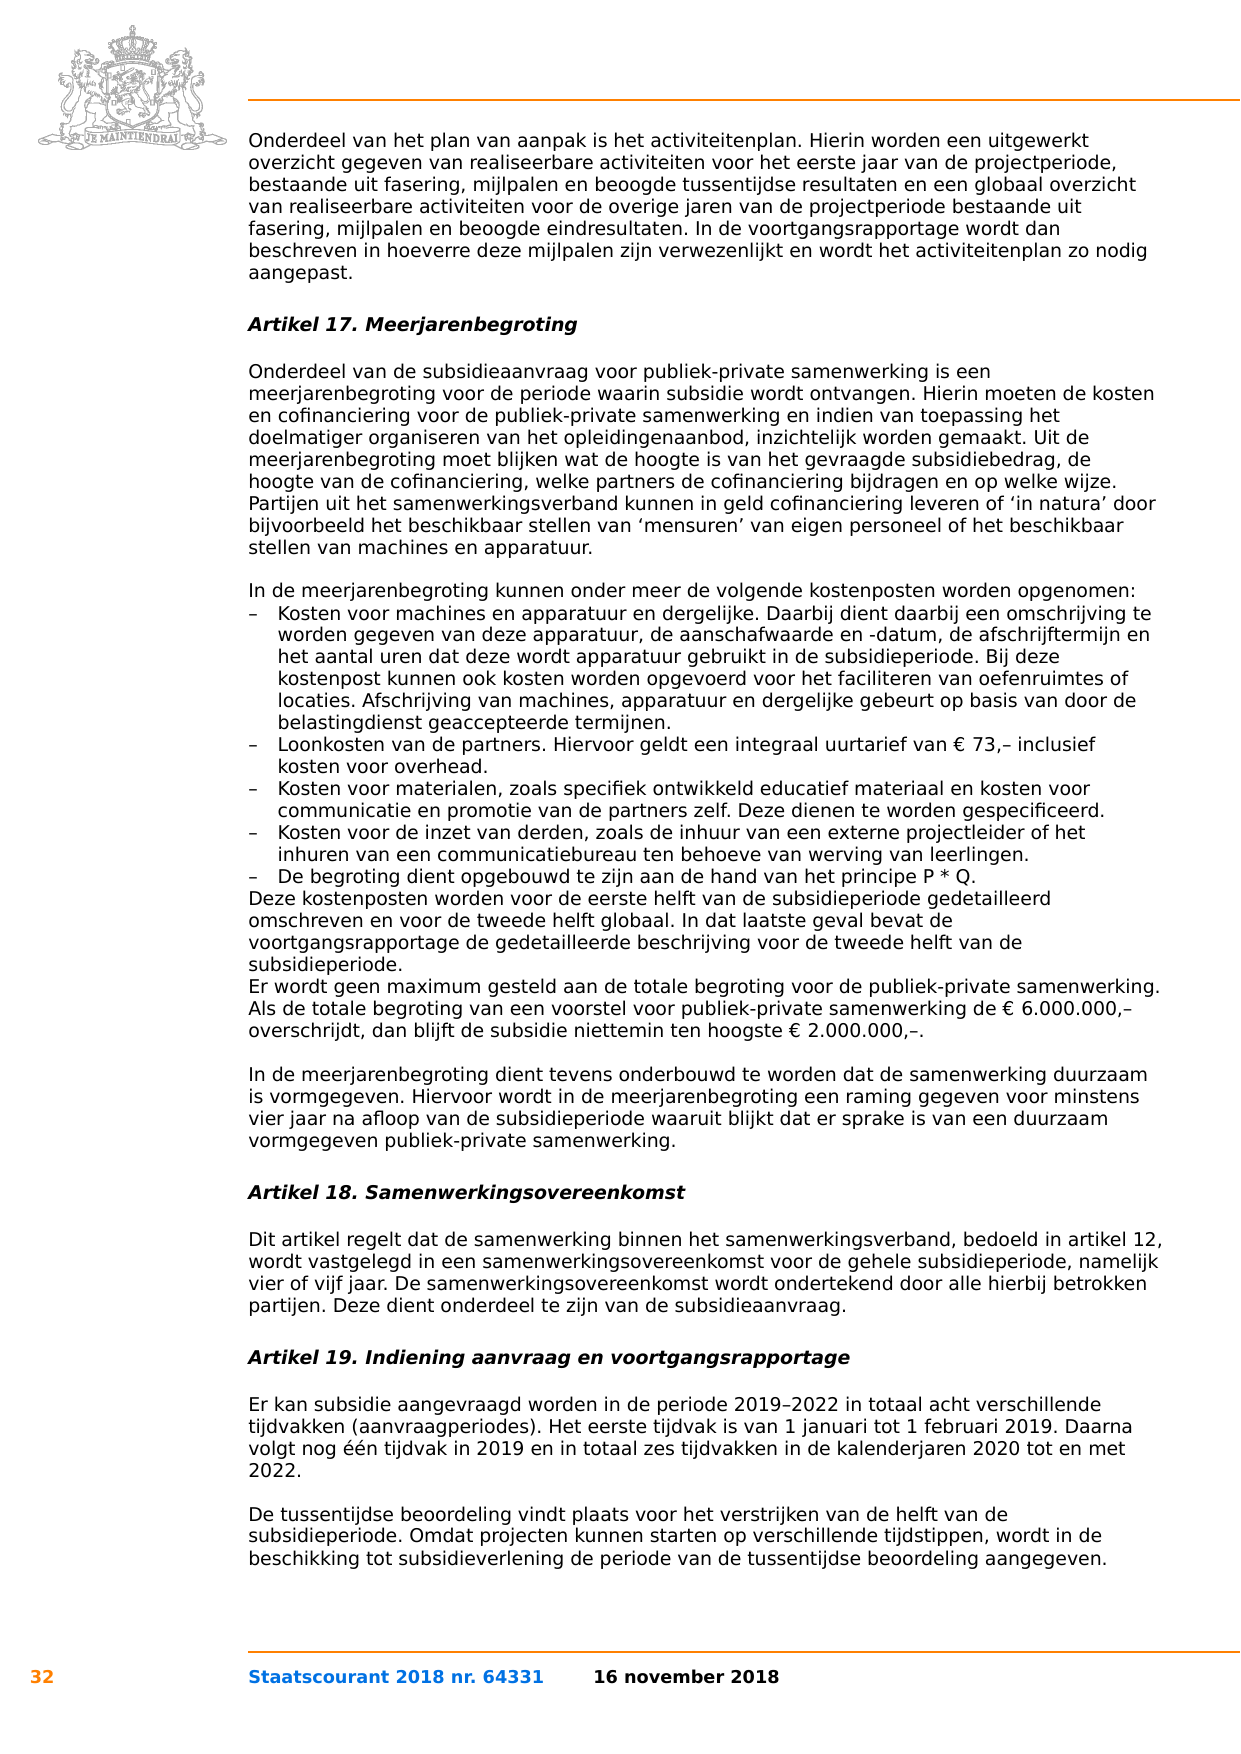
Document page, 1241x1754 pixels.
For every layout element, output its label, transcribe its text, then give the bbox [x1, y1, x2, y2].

text – Kosten voor machines en apparatuur en dergelijke. Daarbij dient daarbij een omschrijving te worden gegeven van deze apparatuur, de aanschafwaarde en -datum, de afschrijftermijn en het aantal uren dat deze wordt apparatuur gebruikt in de subsidieperiode. Bij deze kostenpost kunnen ook kosten worden opgevoerd voor het faciliteren van oefenruimtes of locaties. Afschrijving van machines, apparatuur en dergelijke gebeurt op basis van door de belastingdienst geaccepteerde termijnen. [248, 602, 1163, 734]
subtitle Artikel 19. Indiening aanvraag en voortgangsrapportage [248, 1347, 1163, 1369]
text De tussentijdse beoordeling vindt plaats voor het verstrijken van de helft van de subsidieperiode. Omdat projecten kunnen starten op verschillende tijdstippen, wordt in de beschikking tot subsidieverlening de periode van de tussentijdse beoordeling aangegeven. [248, 1503, 1163, 1569]
text – Loonkosten van de partners. Hiervoor geldt een integraal uurtarief van € 73,– inclusief kosten voor overhead. [248, 734, 1163, 778]
text Dit artikel regelt dat de samenwerking binnen het samenwerkingsverband, bedoeld in artikel 12, wordt vastgelegd in een samenwerkingsovereenkomst voor de gehele subsidieperiode, namelijk vier of vijf jaar. De samenwerkingsovereenkomst wordt ondertekend door alle hierbij betrokken partijen. Deze dient onderdeel te zijn van de subsidieaanvraag. [248, 1229, 1163, 1317]
text – Kosten voor materialen, zoals specifiek ontwikkeld educatief materiaal en kosten voor communicatie en promotie van de partners zelf. Deze dienen te worden gespecificeerd. [248, 778, 1163, 822]
text Onderdeel van het plan van aanpak is het activiteitenplan. Hierin worden een uitgewerkt overzicht gegeven van realiseerbare activiteiten voor het eerste jaar van de projectperiode, bestaande uit fasering, mijlpalen en beoogde tussentijdse resultaten en een globaal overzicht van realiseerbare activiteiten voor de overige jaren van de projectperiode bestaande uit fasering, mijlpalen en beoogde eindresultaten. In de voortgangsrapportage wordt dan beschreven in hoeverre deze mijlpalen zijn verwezenlijkt en wordt het activiteitenplan zo nodig aangepast. [248, 130, 1163, 284]
subtitle Artikel 18. Samenwerkingsovereenkomst [248, 1182, 1163, 1204]
text Onderdeel van de subsidieaanvraag voor publiek-private samenwerking is een meerjarenbegroting voor de periode waarin subsidie wordt ontvangen. Hierin moeten de kosten en cofinanciering voor de publiek-private samenwerking en indien van toepassing het doelmatiger organiseren van het opleidingenaanbod, inzichtelijk worden gemaakt. Uit de meerjarenbegroting moet blijken wat de hoogte is van het gevraagde subsidiebedrag, de hoogte van de cofinanciering, welke partners de cofinanciering bijdragen en op welke wijze. Partijen uit het samenwerkingsverband kunnen in geld cofinanciering leveren of ‘in natura’ door bijvoorbeeld het beschikbaar stellen van ‘mensuren’ van eigen personeel of het beschikbaar stellen van machines en apparatuur. [248, 361, 1163, 558]
subtitle Artikel 17. Meerjarenbegroting [248, 314, 1163, 336]
picture [38, 25, 227, 150]
text In de meerjarenbegroting kunnen onder meer de volgende kostenposten worden opgenomen: [248, 580, 1163, 602]
text – Kosten voor de inzet van derden, zoals de inhuur van een externe projectleider of het inhuren van een communicatiebureau ten behoeve van werving van leerlingen. [248, 822, 1163, 866]
text – De begroting dient opgebouwd te zijn aan de hand van het principe P * Q. [248, 866, 1163, 888]
text Er kan subsidie aangevraagd worden in de periode 2019–2022 in totaal acht verschillende tijdvakken (aanvraagperiodes). Het eerste tijdvak is van 1 januari tot 1 februari 2019. Daarna volgt nog één tijdvak in 2019 en in totaal zes tijdvakken in de kalenderjaren 2020 tot en met 2022. [248, 1394, 1163, 1482]
text Deze kostenposten worden voor de eerste helft van de subsidieperiode gedetailleerd omschreven en voor de tweede helft globaal. In dat laatste geval bevat de voortgangsrapportage de gedetailleerde beschrijving voor de tweede helft van de subsidieperiode. [248, 888, 1163, 976]
text Er wordt geen maximum gesteld aan de totale begroting voor de publiek-private samenwerking. Als de totale begroting van een voorstel voor publiek-private samenwerking de € 6.000.000,– overschrijdt, dan blijft de subsidie niettemin ten hoogste € 2.000.000,–. [248, 976, 1163, 1042]
text In de meerjarenbegroting dient tevens onderbouwd te worden dat de samenwerking duurzaam is vormgegeven. Hiervoor wordt in de meerjarenbegroting een raming gegeven voor minstens vier jaar na afloop van de subsidieperiode waaruit blijkt dat er sprake is van een duurzaam vormgegeven publiek-private samenwerking. [248, 1064, 1163, 1152]
